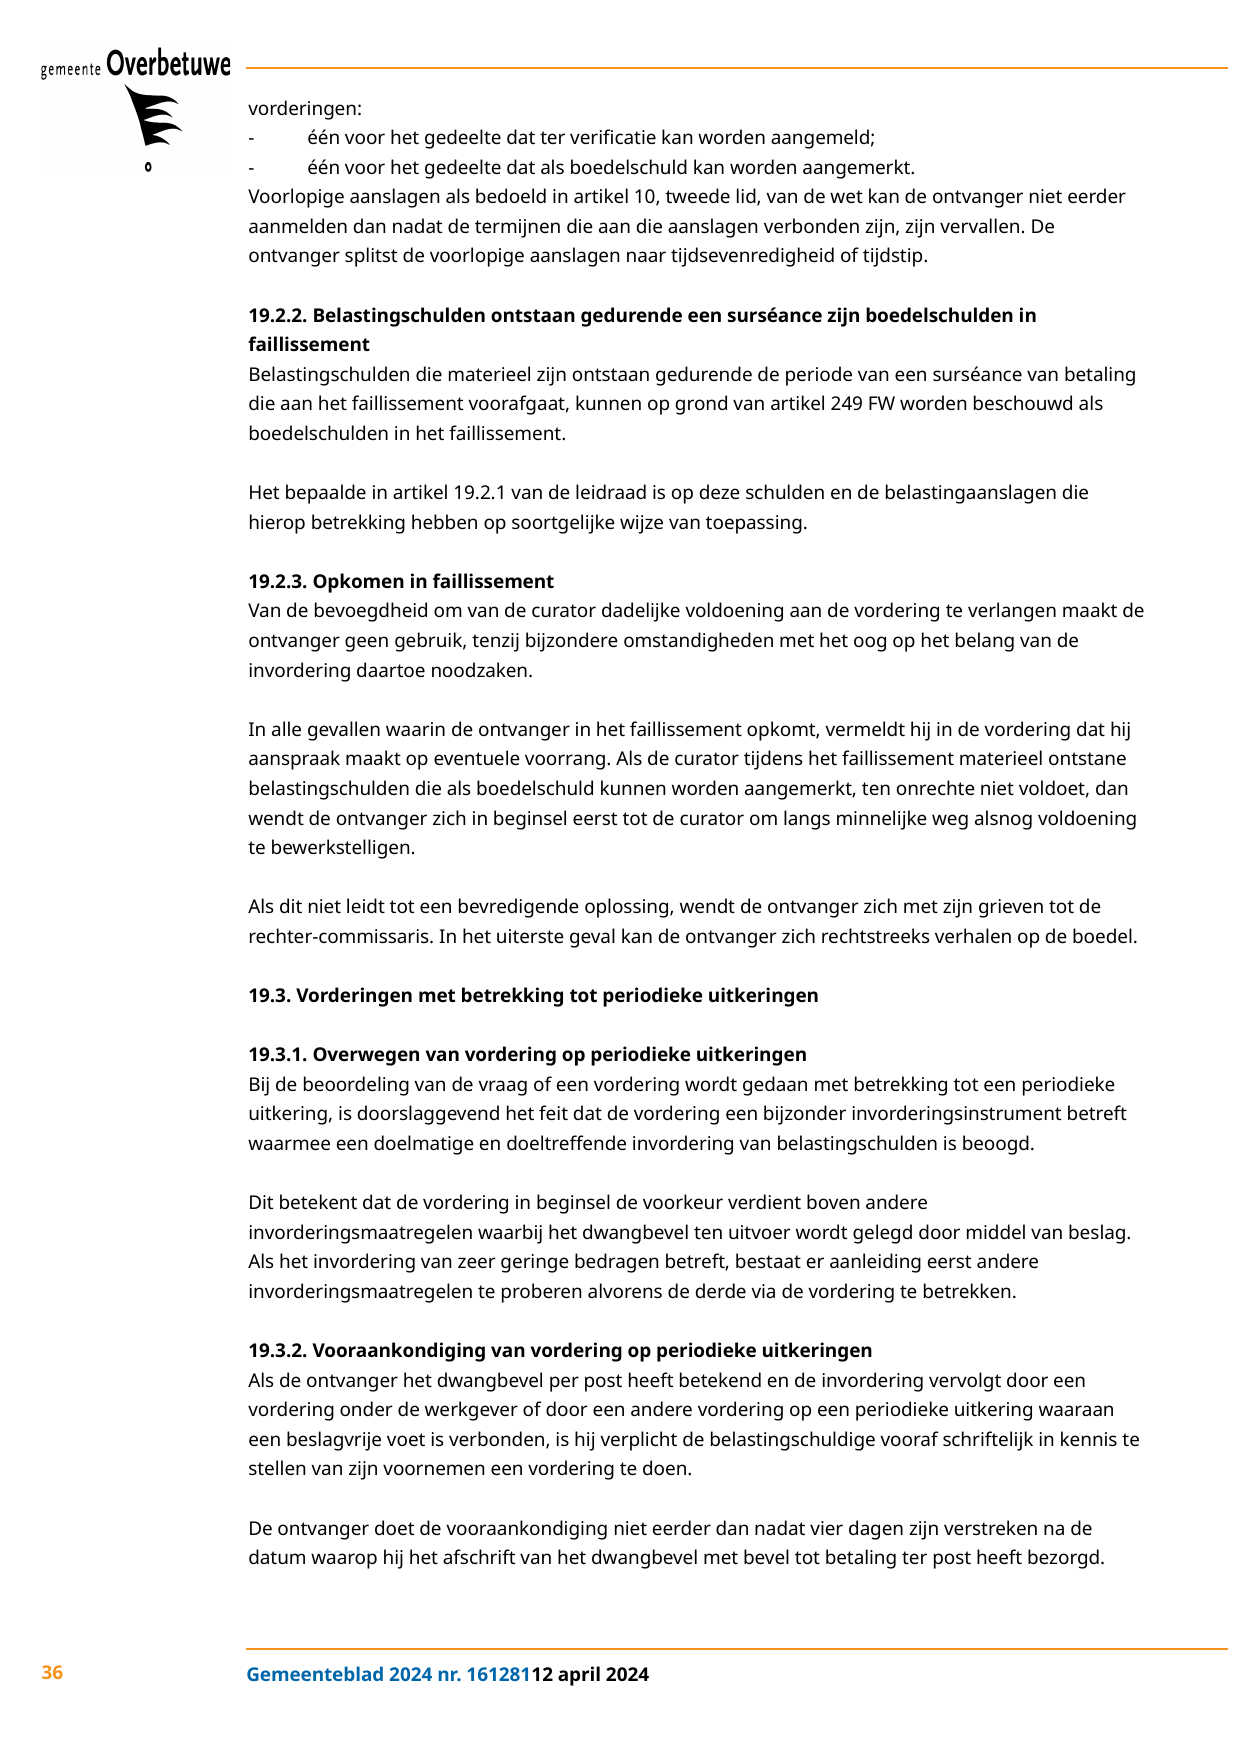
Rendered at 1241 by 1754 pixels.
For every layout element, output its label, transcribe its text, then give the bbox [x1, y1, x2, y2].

text Bij de beoordeling van de vraag of een vordering wordt gedaan met betrekking tot een periodieke uitkering, is doorslaggevend het feit dat de vordering een bijzonder invorderingsinstrument betreft waarmee een doelmatige en doeltreffende invordering van belastingschulden is beoogd. [248, 1071, 1152, 1156]
text Het bepaalde in artikel 19.2.1 van de leidraad is op deze schulden en de belastingaanslagen die hierop betrekking hebben op soortgelijke wijze van toepassing. [248, 479, 1152, 535]
list één voor het gedeelte dat ter verificatie kan worden aangemeld; [248, 124, 1152, 150]
text Als dit niet leidt tot een bevredigende oplossing, wendt de ontvanger zich met zijn grieven tot de rechter-commissaris. In het uiterste geval kan de ontvanger zich rechtstreeks verhalen op de boedel. [248, 893, 1152, 949]
text 19.3.2. Vooraankondiging van vordering op periodieke uitkeringen [248, 1337, 1152, 1363]
text 19.3.1. Overwegen van vordering op periodieke uitkeringen [248, 1041, 1152, 1067]
text 19.2.2. Belastingschulden ontstaan gedurende een surséance zijn boedelschulden in faillissement [248, 302, 1152, 357]
picture [41, 47, 231, 172]
text vorderingen: [248, 95, 1152, 121]
text De ontvanger doet de vooraankondiging niet eerder dan nadat vier dagen zijn verstreken na de datum waarop hij het afschrift van het dwangbevel met bevel tot betaling ter post heeft bezorgd. [248, 1515, 1152, 1570]
text Van de bevoegdheid om van de curator dadelijke voldoening aan de vordering te verlangen maakt de ontvanger geen gebruik, tenzij bijzondere omstandigheden met het oog op het belang van de invordering daartoe noodzaken. [248, 598, 1152, 683]
text Belastingschulden die materieel zijn ontstaan gedurende de periode van een surséance van betaling die aan het faillissement voorafgaat, kunnen op grond van artikel 249 FW worden beschouwd als boedelschulden in het faillissement. [248, 361, 1152, 446]
text Als de ontvanger het dwangbevel per post heeft betekend en de invordering vervolgt door een vordering onder de werkgever of door een andere vordering op een periodieke uitkering waaraan een beslagvrije voet is verbonden, is hij verplicht de belastingschuldige vooraf schriftelijk in kennis te stellen van zijn voornemen een vordering te doen. [248, 1367, 1152, 1481]
text Voorlopige aanslagen als bedoeld in artikel 10, tweede lid, van de wet kan de ontvanger niet eerder aanmelden dan nadat de termijnen die aan die aanslagen verbonden zijn, zijn vervallen. De ontvanger splitst de voorlopige aanslagen naar tijdsevenredigheid of tijdstip. [248, 183, 1152, 268]
text In alle gevallen waarin de ontvanger in het faillissement opkomt, vermeldt hij in de vordering dat hij aanspraak maakt op eventuele voorrang. Als de curator tijdens het faillissement materieel ontstane belastingschulden die als boedelschuld kunnen worden aangemerkt, ten onrechte niet voldoet, dan wendt de ontvanger zich in beginsel eerst tot de curator om langs minnelijke weg alsnog voldoening te bewerkstelligen. [248, 716, 1152, 860]
text 19.2.3. Opkomen in faillissement [248, 568, 1152, 594]
text Dit betekent dat de vordering in beginsel de voorkeur verdient boven andere invorderingsmaatregelen waarbij het dwangbevel ten uitvoer wordt gelegd door middel van beslag. Als het invordering van zeer geringe bedragen betreft, bestaat er aanleiding eerst andere invorderingsmaatregelen te proberen alvorens de derde via de vordering te betrekken. [248, 1189, 1152, 1304]
list één voor het gedeelte dat als boedelschuld kan worden aangemerkt. [248, 154, 1152, 180]
text 19.3. Vorderingen met betrekking tot periodieke uitkeringen [248, 982, 1152, 1008]
